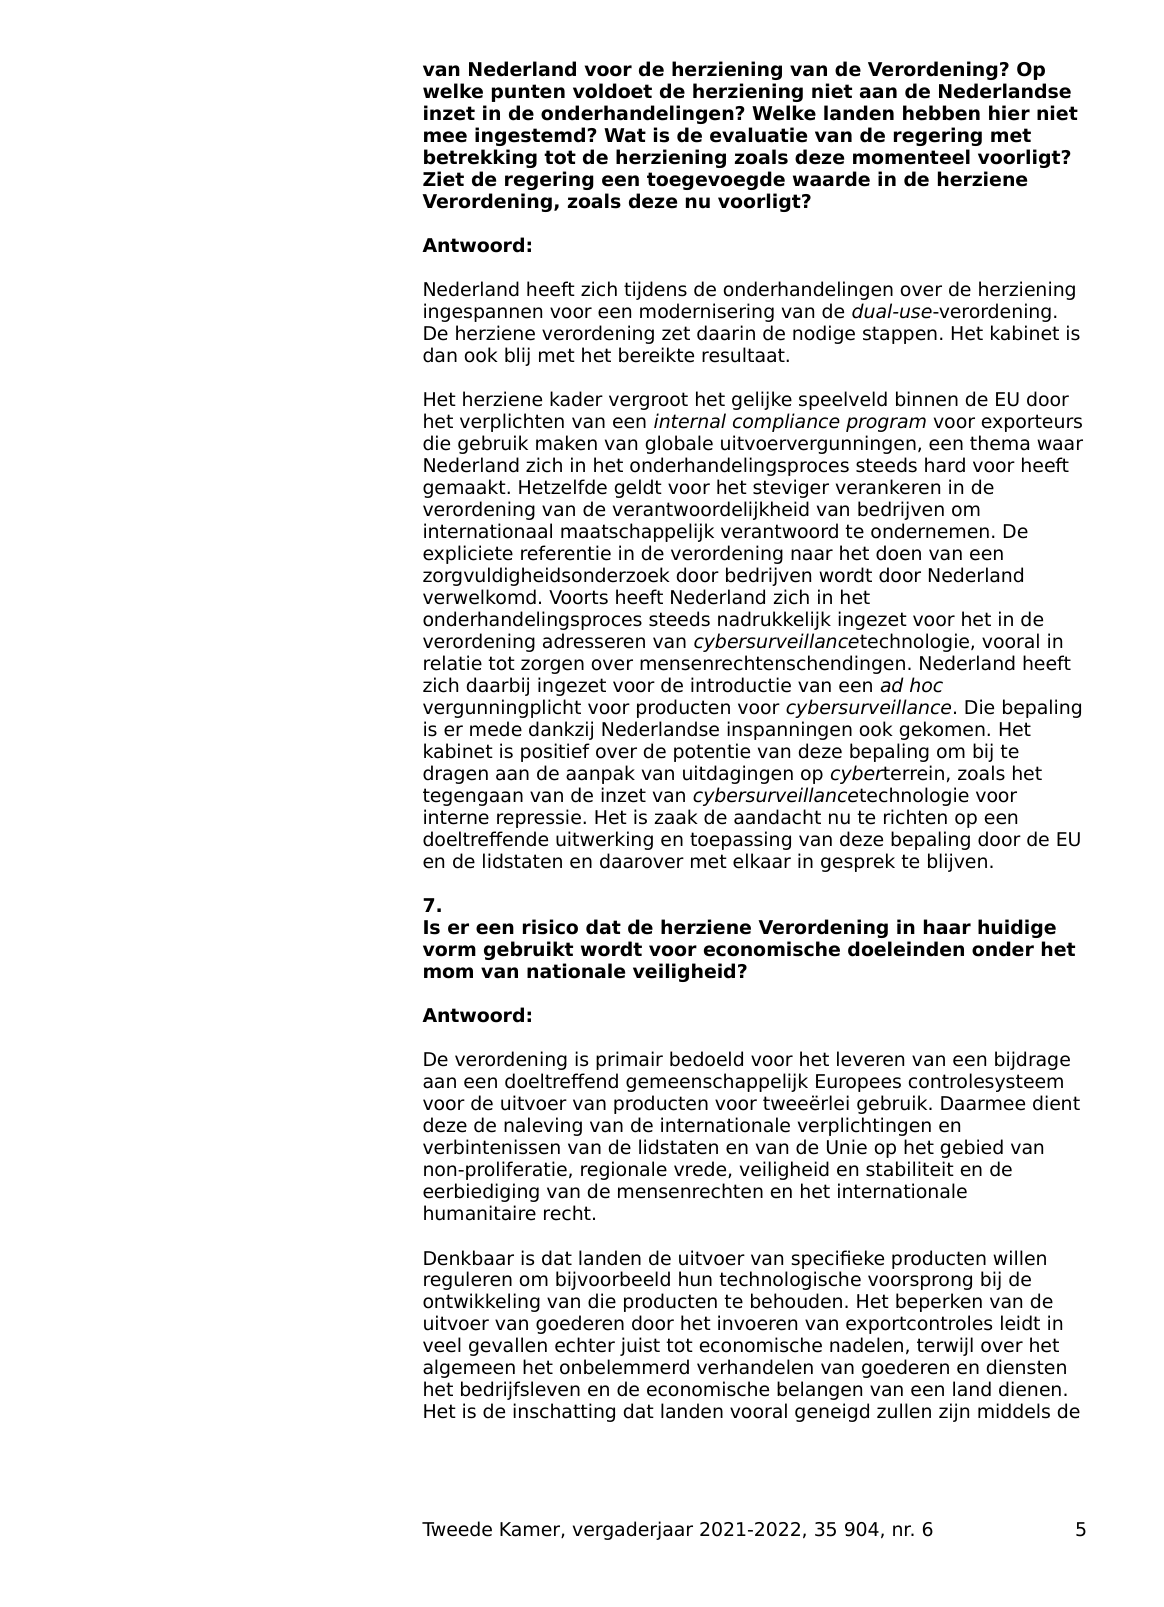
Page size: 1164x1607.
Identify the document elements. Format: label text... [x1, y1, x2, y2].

text De verordening is primair bedoeld voor het leveren van een bijdrage aan een doeltreffend gemeenschappelijk Europees controlesysteem voor de uitvoer van producten voor tweeërlei gebruik. Daarmee dient deze de naleving van de internationale verplichtingen en verbintenissen van de lidstaten en van de Unie op het gebied van non-proliferatie, regionale vrede, veiligheid en stabiliteit en de eerbiediging van de mensenrechten en het internationale humanitaire recht. [422, 1049, 1087, 1225]
subtitle Antwoord: [422, 1005, 1087, 1027]
text 7. [422, 895, 1087, 917]
text Is er een risico dat de herziene Verordening in haar huidige vorm gebruikt wordt voor economische doeleinden onder het mom van nationale veiligheid? [422, 917, 1087, 983]
text van Nederland voor de herziening van de Verordening? Op welke punten voldoet de herziening niet aan de Nederlandse inzet in de onderhandelingen? Welke landen hebben hier niet mee ingestemd? Wat is de evaluatie van de regering met betrekking tot de herziening zoals deze momenteel voorligt? Ziet de regering een toegevoegde waarde in de herziene Verordening, zoals deze nu voorligt? [422, 59, 1087, 213]
subtitle Antwoord: [422, 235, 1087, 257]
text Denkbaar is dat landen de uitvoer van specifieke producten willen reguleren om bijvoorbeeld hun technologische voorsprong bij de ontwikkeling van die producten te behouden. Het beperken van de uitvoer van goederen door het invoeren van exportcontroles leidt in veel gevallen echter juist tot economische nadelen, terwijl over het algemeen het onbelemmerd verhandelen van goederen en diensten het bedrijfsleven en de economische belangen van een land dienen. Het is de inschatting dat landen vooral geneigd zullen zijn middels de [422, 1247, 1087, 1423]
text Nederland heeft zich tijdens de onderhandelingen over de herziening ingespannen voor een modernisering van de dual-use-verordening. De herziene verordening zet daarin de nodige stappen. Het kabinet is dan ook blij met het bereikte resultaat. [422, 279, 1087, 367]
text Het herziene kader vergroot het gelijke speelveld binnen de EU door het verplichten van een internal compliance program voor exporteurs die gebruik maken van globale uitvoervergunningen, een thema waar Nederland zich in het onderhandelingsproces steeds hard voor heeft gemaakt. Hetzelfde geldt voor het steviger verankeren in de verordening van de verantwoordelijkheid van bedrijven om internationaal maatschappelijk verantwoord te ondernemen. De expliciete referentie in de verordening naar het doen van een zorgvuldigheidsonderzoek door bedrijven wordt door Nederland verwelkomd. Voorts heeft Nederland zich in het onderhandelingsproces steeds nadrukkelijk ingezet voor het in de verordening adresseren van cybersurveillancetechnologie, vooral in relatie tot zorgen over mensenrechtenschendingen. Nederland heeft zich daarbij ingezet voor de introductie van een ad hoc vergunningplicht voor producten voor cybersurveillance. Die bepaling is er mede dankzij Nederlandse inspanningen ook gekomen. Het kabinet is positief over de potentie van deze bepaling om bij te dragen aan de aanpak van uitdagingen op cyberterrein, zoals het tegengaan van de inzet van cybersurveillancetechnologie voor interne repressie. Het is zaak de aandacht nu te richten op een doeltreffende uitwerking en toepassing van deze bepaling door de EU en de lidstaten en daarover met elkaar in gesprek te blijven. [422, 389, 1087, 873]
